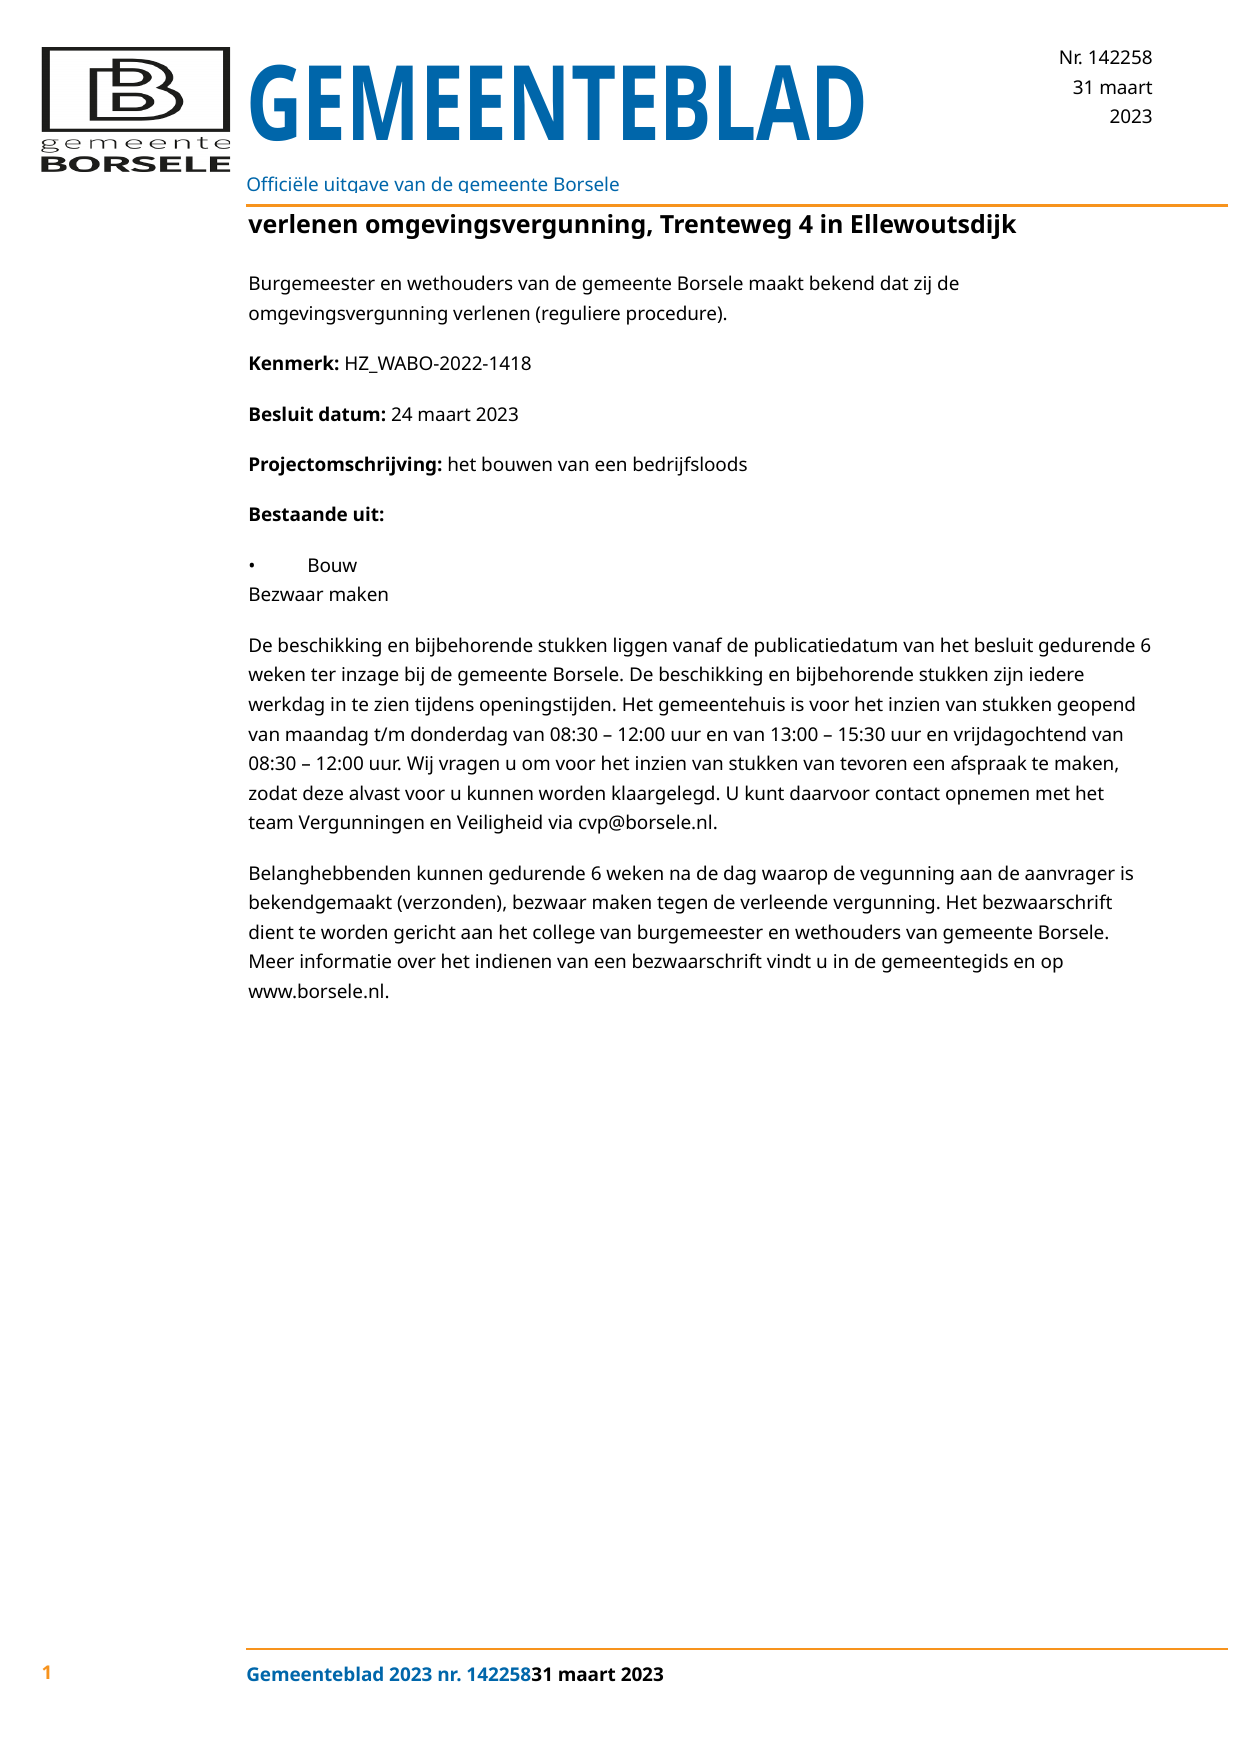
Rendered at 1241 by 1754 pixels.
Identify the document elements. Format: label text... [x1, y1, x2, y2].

text Bezwaar maken [248, 582, 1152, 607]
text Besluit datum: 24 maart 2023 [248, 401, 1152, 426]
picture [41, 47, 231, 172]
text Kenmerk: HZ_WABO-2022-1418 [248, 350, 1152, 376]
text Projectomschrijving: het bouwen van een bedrijfsloods [248, 451, 1152, 477]
text Bestaande uit: [248, 502, 1152, 527]
text verlenen omgevingsvergunning, Trenteweg 4 in Ellewoutsdijk [248, 207, 1152, 241]
text Belanghebbenden kunnen gedurende 6 weken na de dag waarop de vegunning aan de aanvrager is bekendgemaakt (verzonden), bezwaar maken tegen de verleende vergunning. Het bezwaarschrift dient te worden gericht aan het college van burgemeester en wethouders van gemeente Borsele. Meer informatie over het indienen van een bezwaarschrift vindt u in de gemeentegids en op www.borsele.nl. [248, 860, 1152, 1004]
list Bouw [248, 552, 1152, 578]
text Burgemeester en wethouders van de gemeente Borsele maakt bekend dat zij de omgevingsvergunning verlenen (reguliere procedure). [248, 270, 1152, 326]
text De beschikking en bijbehorende stukken liggen vanaf de publicatiedatum van het besluit gedurende 6 weken ter inzage bij de gemeente Borsele. De beschikking en bijbehorende stukken zijn iedere werkdag in te zien tijdens openingstijden. Het gemeentehuis is voor het inzien van stukken geopend van maandag t/m donderdag van 08:30 – 12:00 uur en van 13:00 – 15:30 uur en vrijdagochtend van 08:30 – 12:00 uur. Wij vragen u om voor het inzien van stukken van tevoren een afspraak te maken, zodat deze alvast voor u kunnen worden klaargelegd. U kunt daarvoor contact opnemen met het team Vergunningen en Veiligheid via cvp@borsele.nl. [248, 632, 1152, 835]
